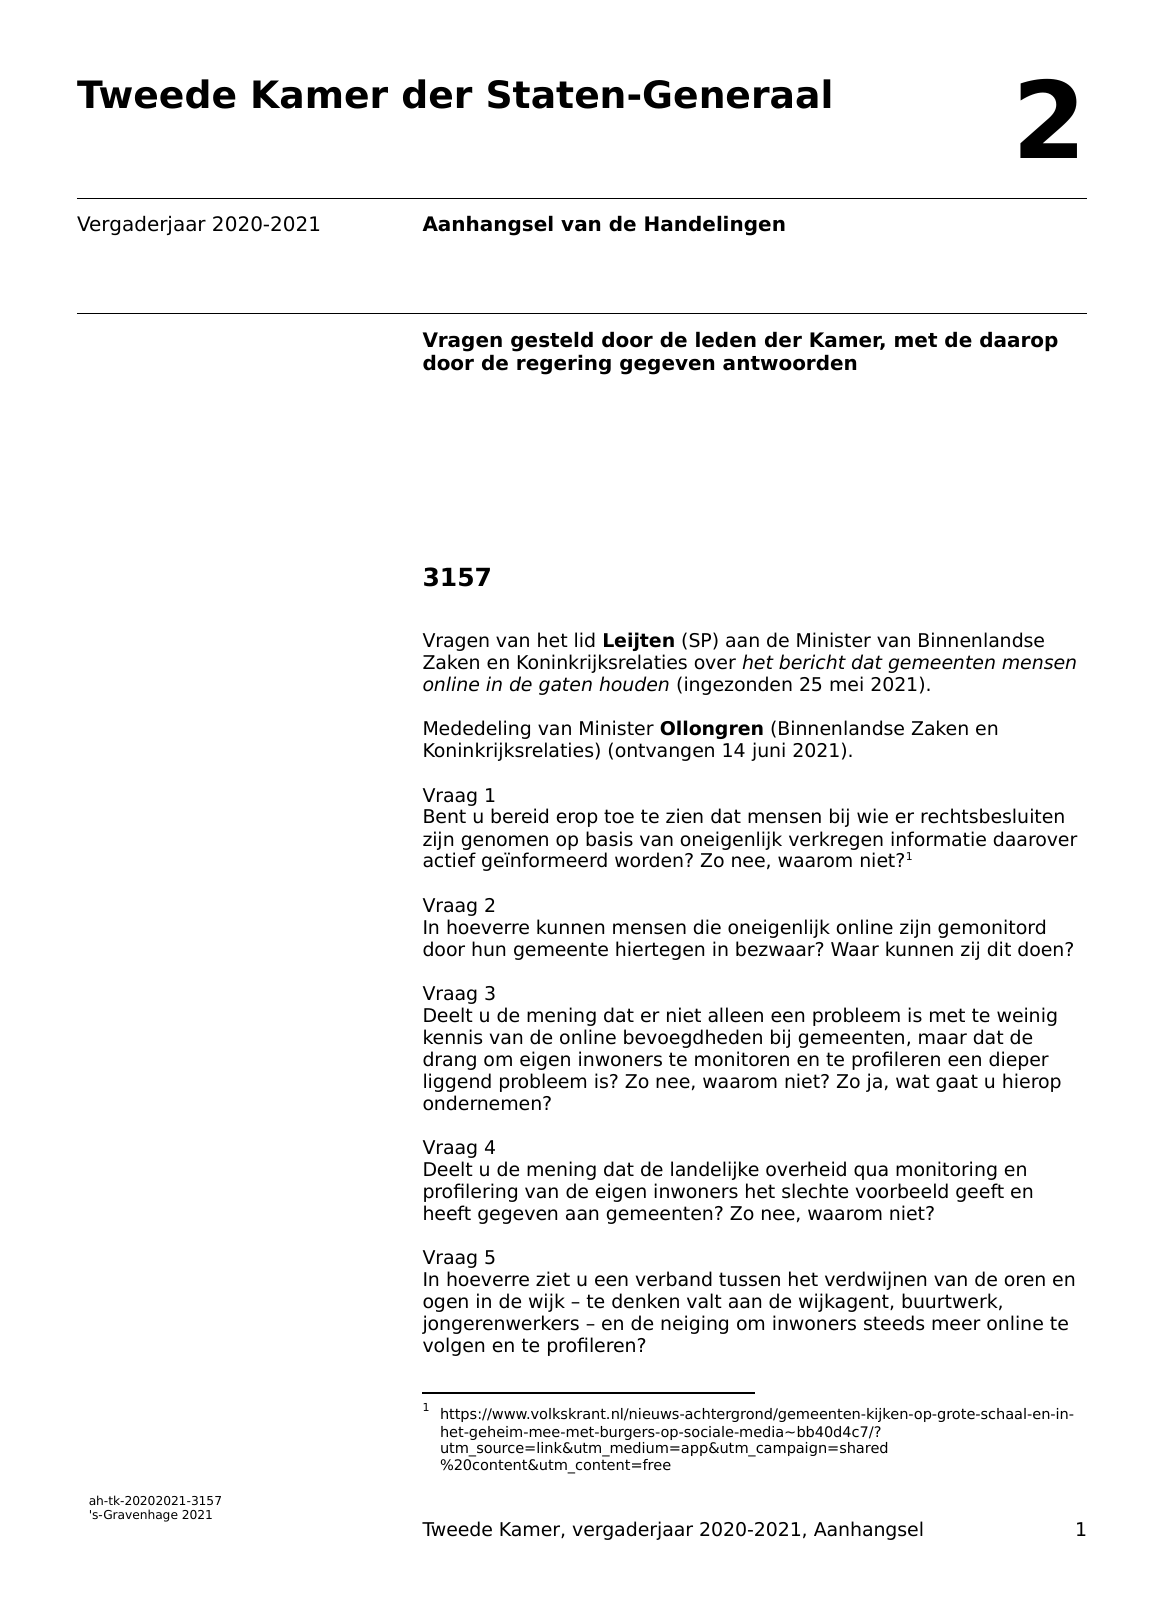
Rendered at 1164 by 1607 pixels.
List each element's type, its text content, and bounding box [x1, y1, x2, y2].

text In hoeverre kunnen mensen die oneigenlijk online zijn gemonitord door hun gemeente hiertegen in bezwaar? Waar kunnen zij dit doen? [422, 917, 1087, 961]
text Vragen van het lid Leijten (SP) aan de Minister van Binnenlandse Zaken en Koninkrijksrelaties over het bericht dat gemeenten mensen online in de gaten houden (ingezonden 25 mei 2021). [422, 630, 1087, 696]
text Vraag 3 [422, 983, 1087, 1005]
text In hoeverre ziet u een verband tussen het verdwijnen van de oren en ogen in de wijk – te denken valt aan de wijkagent, buurtwerk, jongerenwerkers – en de neiging om inwoners steeds meer online te volgen en te profileren? [422, 1269, 1087, 1357]
table_cell Aanhangsel van de Handelingen [422, 199, 1087, 313]
table_cell Vergaderjaar 2020-2021 [77, 199, 422, 313]
table_header 2 [886, 59, 1087, 198]
table_cell Vragen gesteld door de leden der Kamer, met de daarop door de regering gegeven antwoorden [422, 314, 1087, 375]
text ah-tk-20202021-3157 [88, 1494, 323, 1508]
text Vraag 4 [422, 1137, 1087, 1159]
text Deelt u de mening dat de landelijke overheid qua monitoring en profilering van de eigen inwoners het slechte voorbeeld geeft en heeft gegeven aan gemeenten? Zo nee, waarom niet? [422, 1159, 1087, 1225]
text Vraag 2 [422, 894, 1087, 917]
table_header Tweede Kamer der Staten-Generaal [77, 59, 886, 198]
text Vraag 1 [422, 784, 1087, 806]
text 's-Gravenhage 2021 [88, 1508, 323, 1522]
text Vraag 5 [422, 1247, 1087, 1269]
text Bent u bereid erop toe te zien dat mensen bij wie er rechtsbesluiten zijn genomen op basis van oneigenlijk verkregen informatie daarover actief geïnformeerd worden? Zo nee, waarom niet? [422, 806, 1087, 872]
text Mededeling van Minister Ollongren (Binnenlandse Zaken en Koninkrijksrelaties) (ontvangen 14 juni 2021). [422, 718, 1087, 762]
text Deelt u de mening dat er niet alleen een probleem is met te weinig kennis van de online bevoegdheden bij gemeenten, maar dat de drang om eigen inwoners te monitoren en te profileren een dieper liggend probleem is? Zo nee, waarom niet? Zo ja, wat gaat u hierop ondernemen? [422, 1005, 1087, 1114]
text https://www.volkskrant.nl/nieuws-achtergrond/gemeenten-kijken-op-grote-schaal-en-in-het-geheim-mee-met-burgers-op-sociale-media~bb40d4c7/?utm_source=link&utm_medium=app&utm_campaign=shared%20content&utm_content=free [422, 1402, 1087, 1474]
table_cell [77, 314, 422, 375]
text 3157 [422, 563, 1087, 592]
